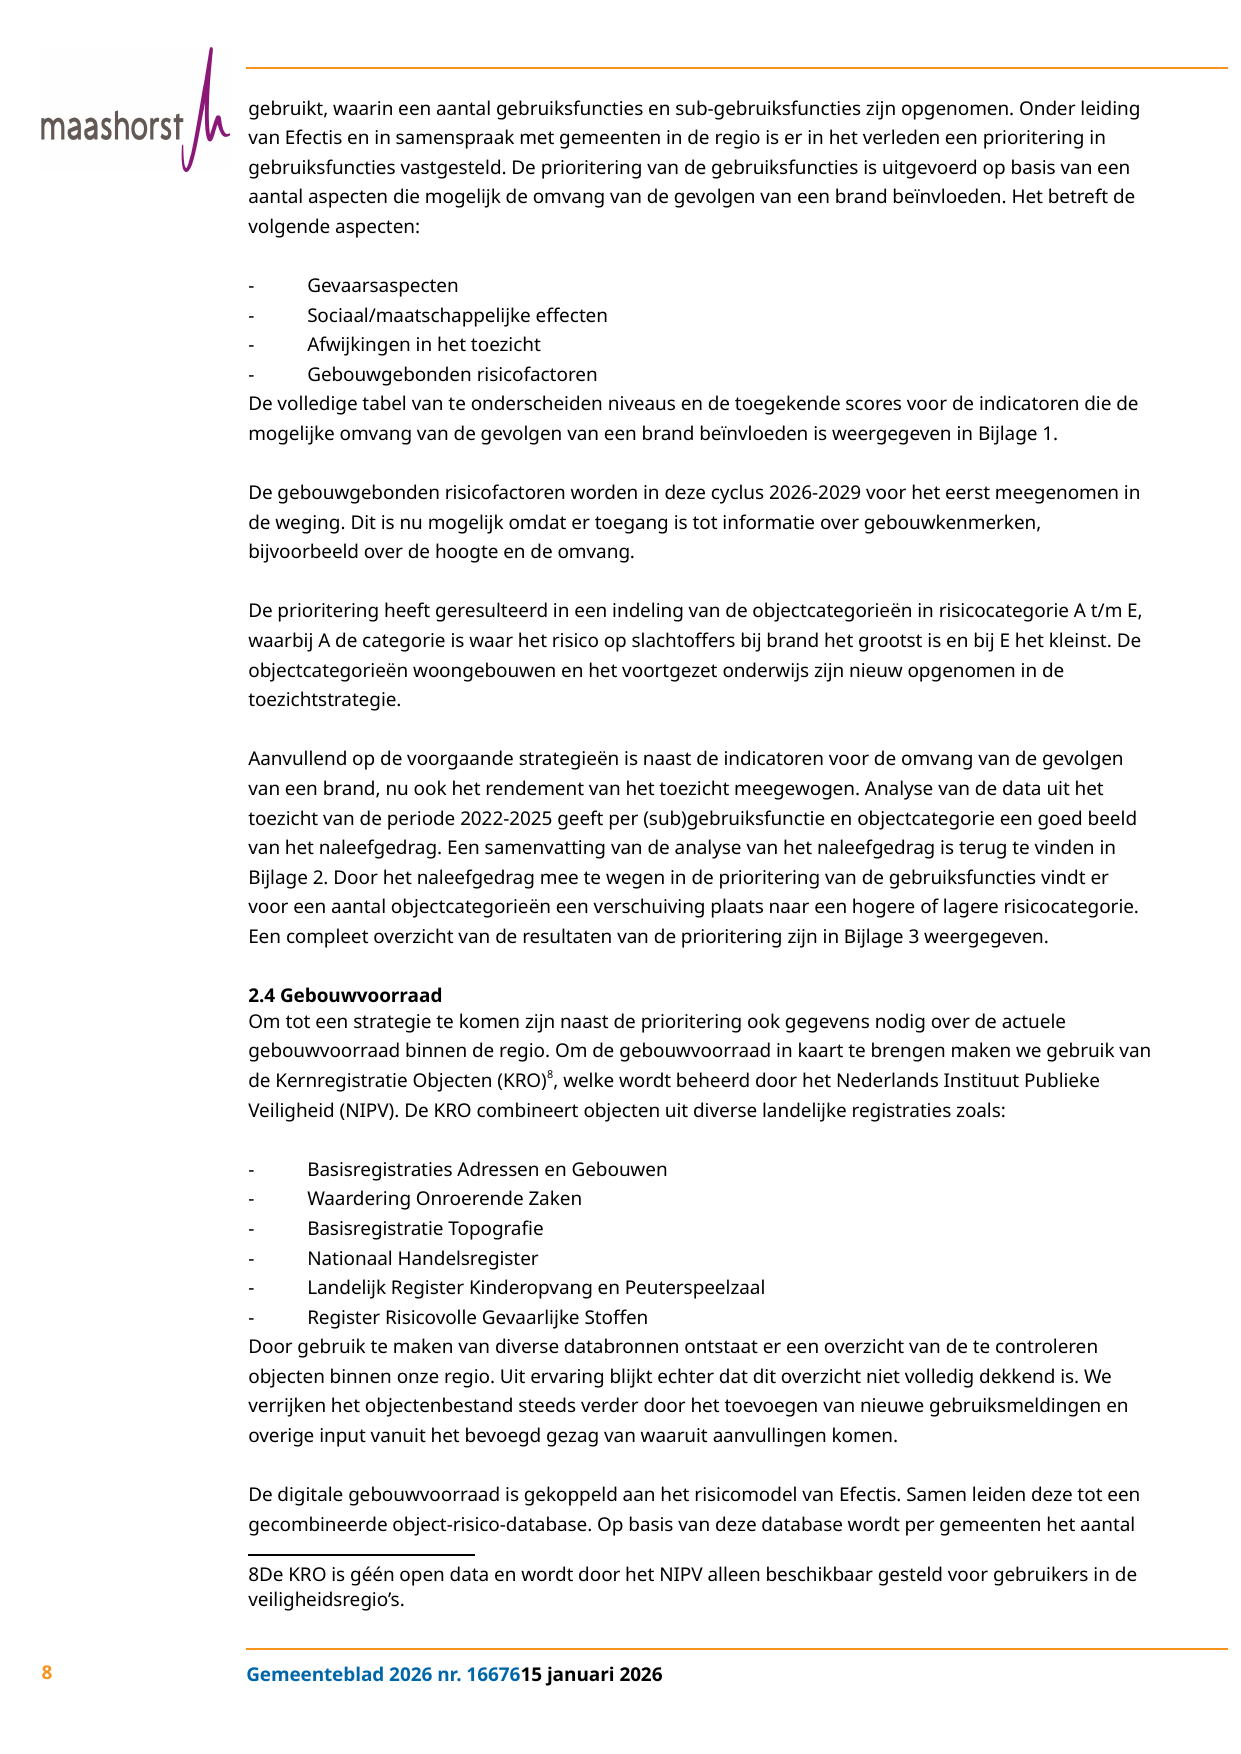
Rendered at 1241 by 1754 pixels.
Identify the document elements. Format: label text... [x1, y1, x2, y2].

list Sociaal/maatschappelijke effecten [248, 302, 1152, 328]
text De KRO is géén open data en wordt door het NIPV alleen beschikbaar gesteld voor gebruikers in de veiligheidsregio’s. [248, 1561, 1152, 1612]
text Door gebruik te maken van diverse databronnen ontstaat er een overzicht van de te controleren objecten binnen onze regio. Uit ervaring blijkt echter dat dit overzicht niet volledig dekkend is. We verrijken het objectenbestand steeds verder door het toevoegen van nieuwe gebruiksmeldingen en overige input vanuit het bevoegd gezag van waaruit aanvullingen komen. [248, 1333, 1152, 1448]
list Basisregistraties Adressen en Gebouwen [248, 1156, 1152, 1182]
list Nationaal Handelsregister [248, 1245, 1152, 1270]
text De volledige tabel van te onderscheiden niveaus en de toegekende scores voor de indicatoren die de mogelijke omvang van de gevolgen van een brand beïnvloeden is weergegeven in Bijlage 1. [248, 391, 1152, 446]
text De prioritering heeft geresulteerd in een indeling van de objectcategorieën in risicocategorie A t/m E, waarbij A de categorie is waar het risico op slachtoffers bij brand het grootst is en bij E het kleinst. De objectcategorieën woongebouwen en het voortgezet onderwijs zijn nieuw opgenomen in de toezichtstrategie. [248, 598, 1152, 712]
list Afwijkingen in het toezicht [248, 331, 1152, 357]
text De digitale gebouwvoorraad is gekoppeld aan het risicomodel van Efectis. Samen leiden deze tot een gecombineerde object-risico-database. Op basis van deze database wordt per gemeenten het aantal [248, 1481, 1152, 1537]
list Gebouwgebonden risicofactoren [248, 361, 1152, 387]
text Aanvullend op de voorgaande strategieën is naast de indicatoren voor de omvang van de gevolgen van een brand, nu ook het rendement van het toezicht meegewogen. Analyse van de data uit het toezicht van de periode 2022-2025 geeft per (sub)gebruiksfunctie en objectcategorie een goed beeld van het naleefgedrag. Een samenvatting van de analyse van het naleefgedrag is terug te vinden in Bijlage 2. Door het naleefgedrag mee te wegen in de prioritering van de gebruiksfuncties vindt er voor een aantal objectcategorieën een verschuiving plaats naar een hogere of lagere risicocategorie. Een compleet overzicht van de resultaten van de prioritering zijn in Bijlage 3 weergegeven. [248, 746, 1152, 949]
list Gevaarsaspecten [248, 272, 1152, 298]
list Register Risicovolle Gevaarlijke Stoffen [248, 1304, 1152, 1329]
list Landelijk Register Kinderopvang en Peuterspeelzaal [248, 1274, 1152, 1300]
list Waardering Onroerende Zaken [248, 1186, 1152, 1211]
list Basisregistratie Topografie [248, 1215, 1152, 1241]
picture [41, 47, 231, 172]
text gebruikt, waarin een aantal gebruiksfuncties en sub-gebruiksfuncties zijn opgenomen. Onder leiding van Efectis en in samenspraak met gemeenten in de regio is er in het verleden een prioritering in gebruiksfuncties vastgesteld. De prioritering van de gebruiksfuncties is uitgevoerd op basis van een aantal aspecten die mogelijk de omvang van de gevolgen van een brand beïnvloeden. Het betreft de volgende aspecten: [248, 95, 1152, 239]
text De gebouwgebonden risicofactoren worden in deze cyclus 2026-2029 voor het eerst meegenomen in de weging. Dit is nu mogelijk omdat er toegang is tot informatie over gebouwkenmerken, bijvoorbeeld over de hoogte en de omvang. [248, 479, 1152, 564]
text Om tot een strategie te komen zijn naast de prioritering ook gegevens nodig over de actuele gebouwvoorraad binnen de regio. Om de gebouwvoorraad in kaart te brengen maken we gebruik van de Kernregistratie Objecten (KRO), welke wordt beheerd door het Nederlands Instituut Publieke Veiligheid (NIPV). De KRO combineert objecten uit diverse landelijke registraties zoals: [248, 1008, 1152, 1122]
text 2.4 Gebouwvoorraad [248, 982, 1152, 1008]
